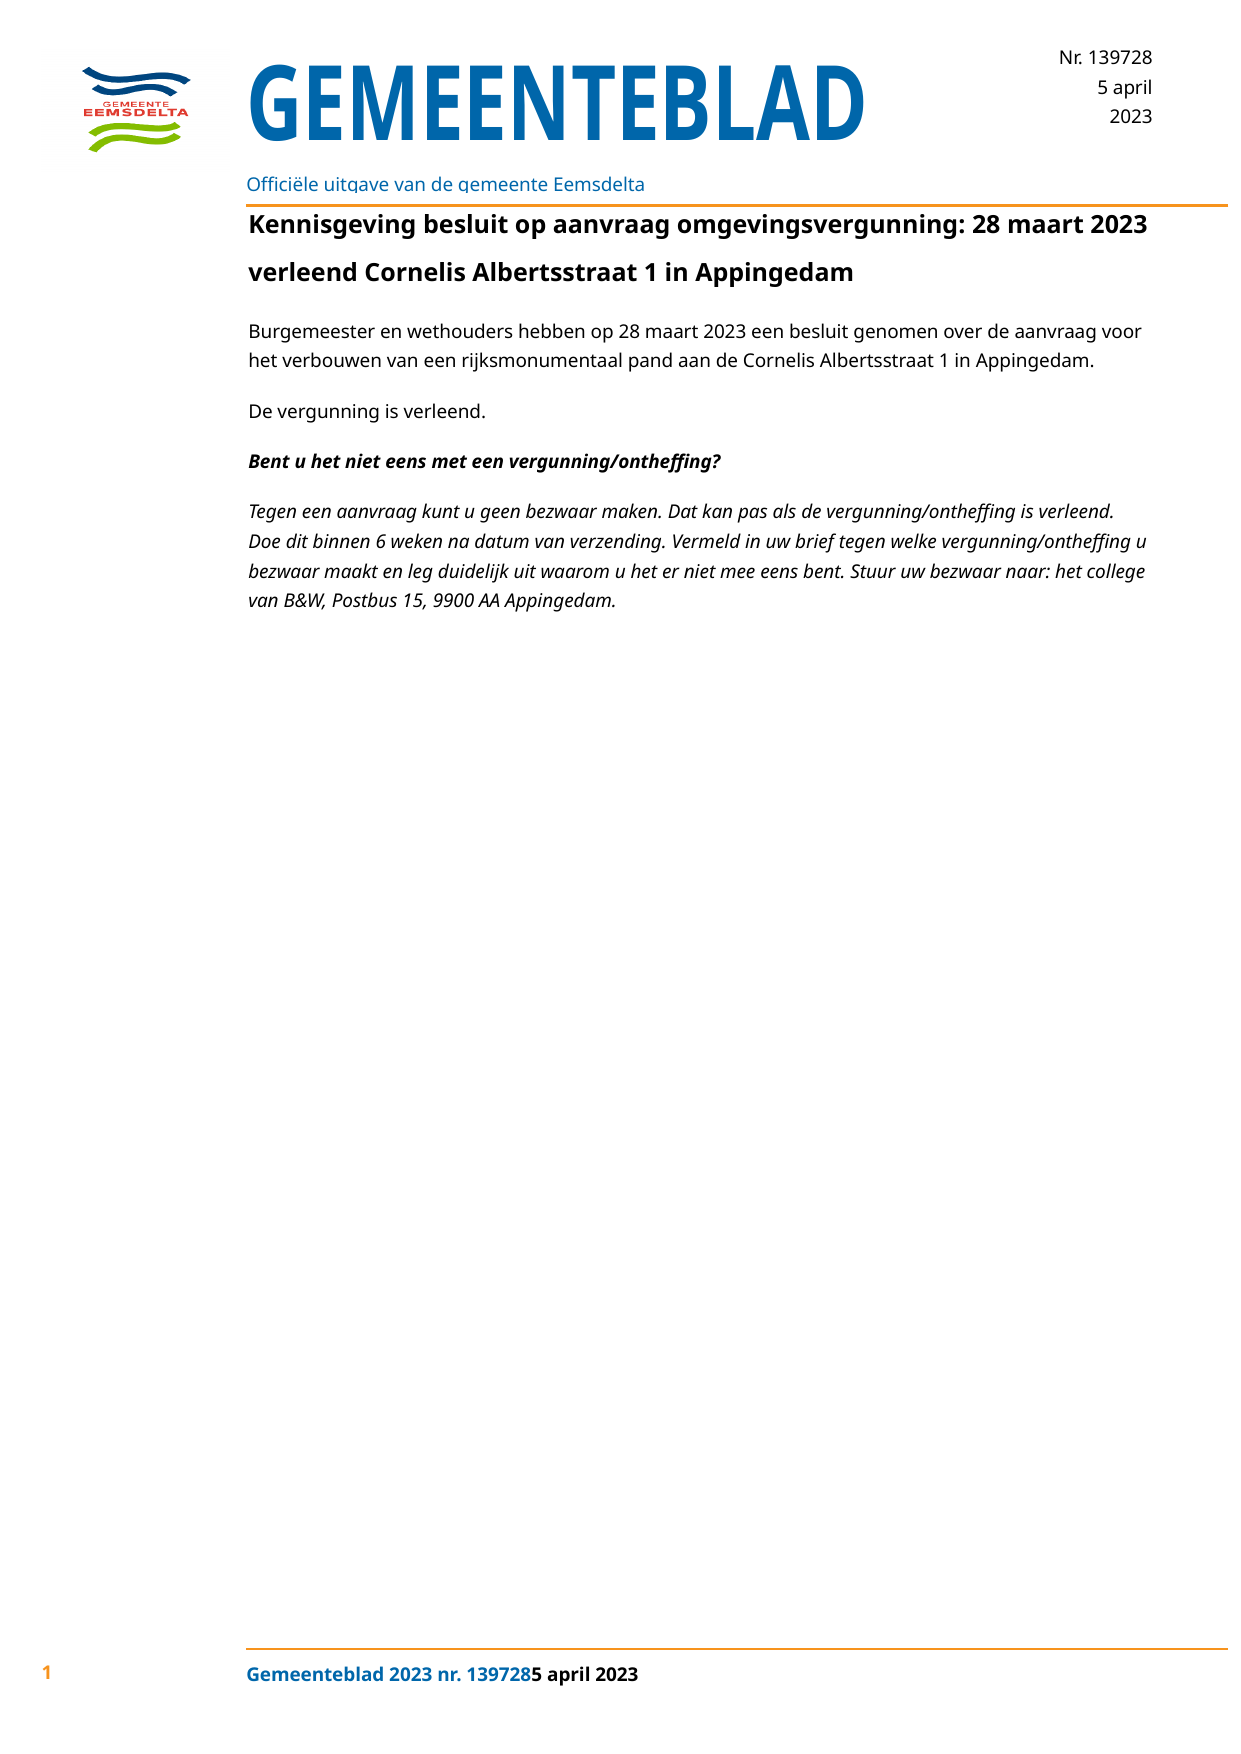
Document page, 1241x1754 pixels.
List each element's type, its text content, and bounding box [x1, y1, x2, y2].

text Kennisgeving besluit op aanvraag omgevingsvergunning: 28 maart 2023 verleend Cornelis Albertsstraat 1 in Appingedam [248, 207, 1152, 288]
text Burgemeester en wethouders hebben op 28 maart 2023 een besluit genomen over de aanvraag voor het verbouwen van een rijksmonumentaal pand aan de Cornelis Albertsstraat 1 in Appingedam. [248, 318, 1152, 373]
text Tegen een aanvraag kunt u geen bezwaar maken. Dat kan pas als de vergunning/ontheffing is verleend. Doe dit binnen 6 weken na datum van verzending. Vermeld in uw brief tegen welke vergunning/ontheffing u bezwaar maakt en leg duidelijk uit waarom u het er niet mee eens bent. Stuur uw bezwaar naar: het college van B&W, Postbus 15, 9900 AA Appingedam. [248, 499, 1152, 613]
picture [41, 47, 231, 172]
text De vergunning is verleend. [248, 398, 1152, 424]
text Bent u het niet eens met een vergunning/ontheffing? [248, 448, 1152, 474]
